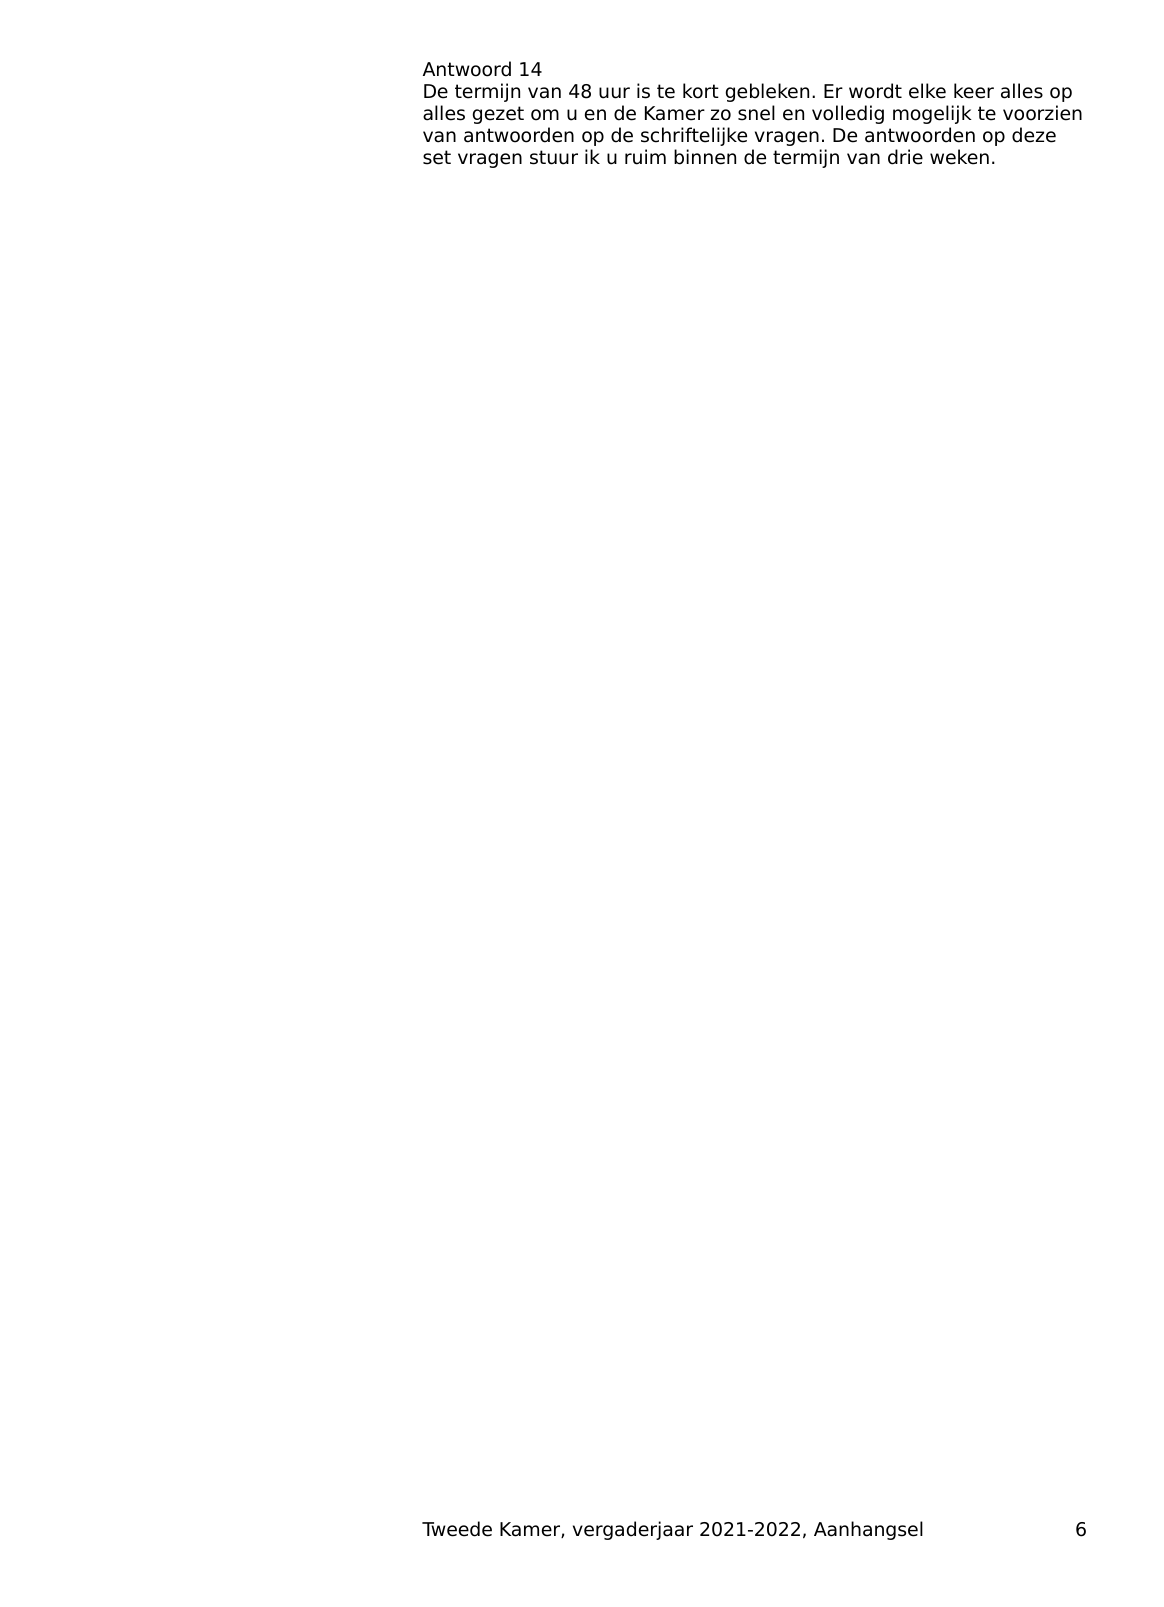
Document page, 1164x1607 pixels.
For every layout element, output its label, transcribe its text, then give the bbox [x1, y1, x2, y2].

text De termijn van 48 uur is te kort gebleken. Er wordt elke keer alles op alles gezet om u en de Kamer zo snel en volledig mogelijk te voorzien van antwoorden op de schriftelijke vragen. De antwoorden op deze set vragen stuur ik u ruim binnen de termijn van drie weken. [422, 81, 1087, 169]
text Antwoord 14 [422, 59, 1087, 81]
